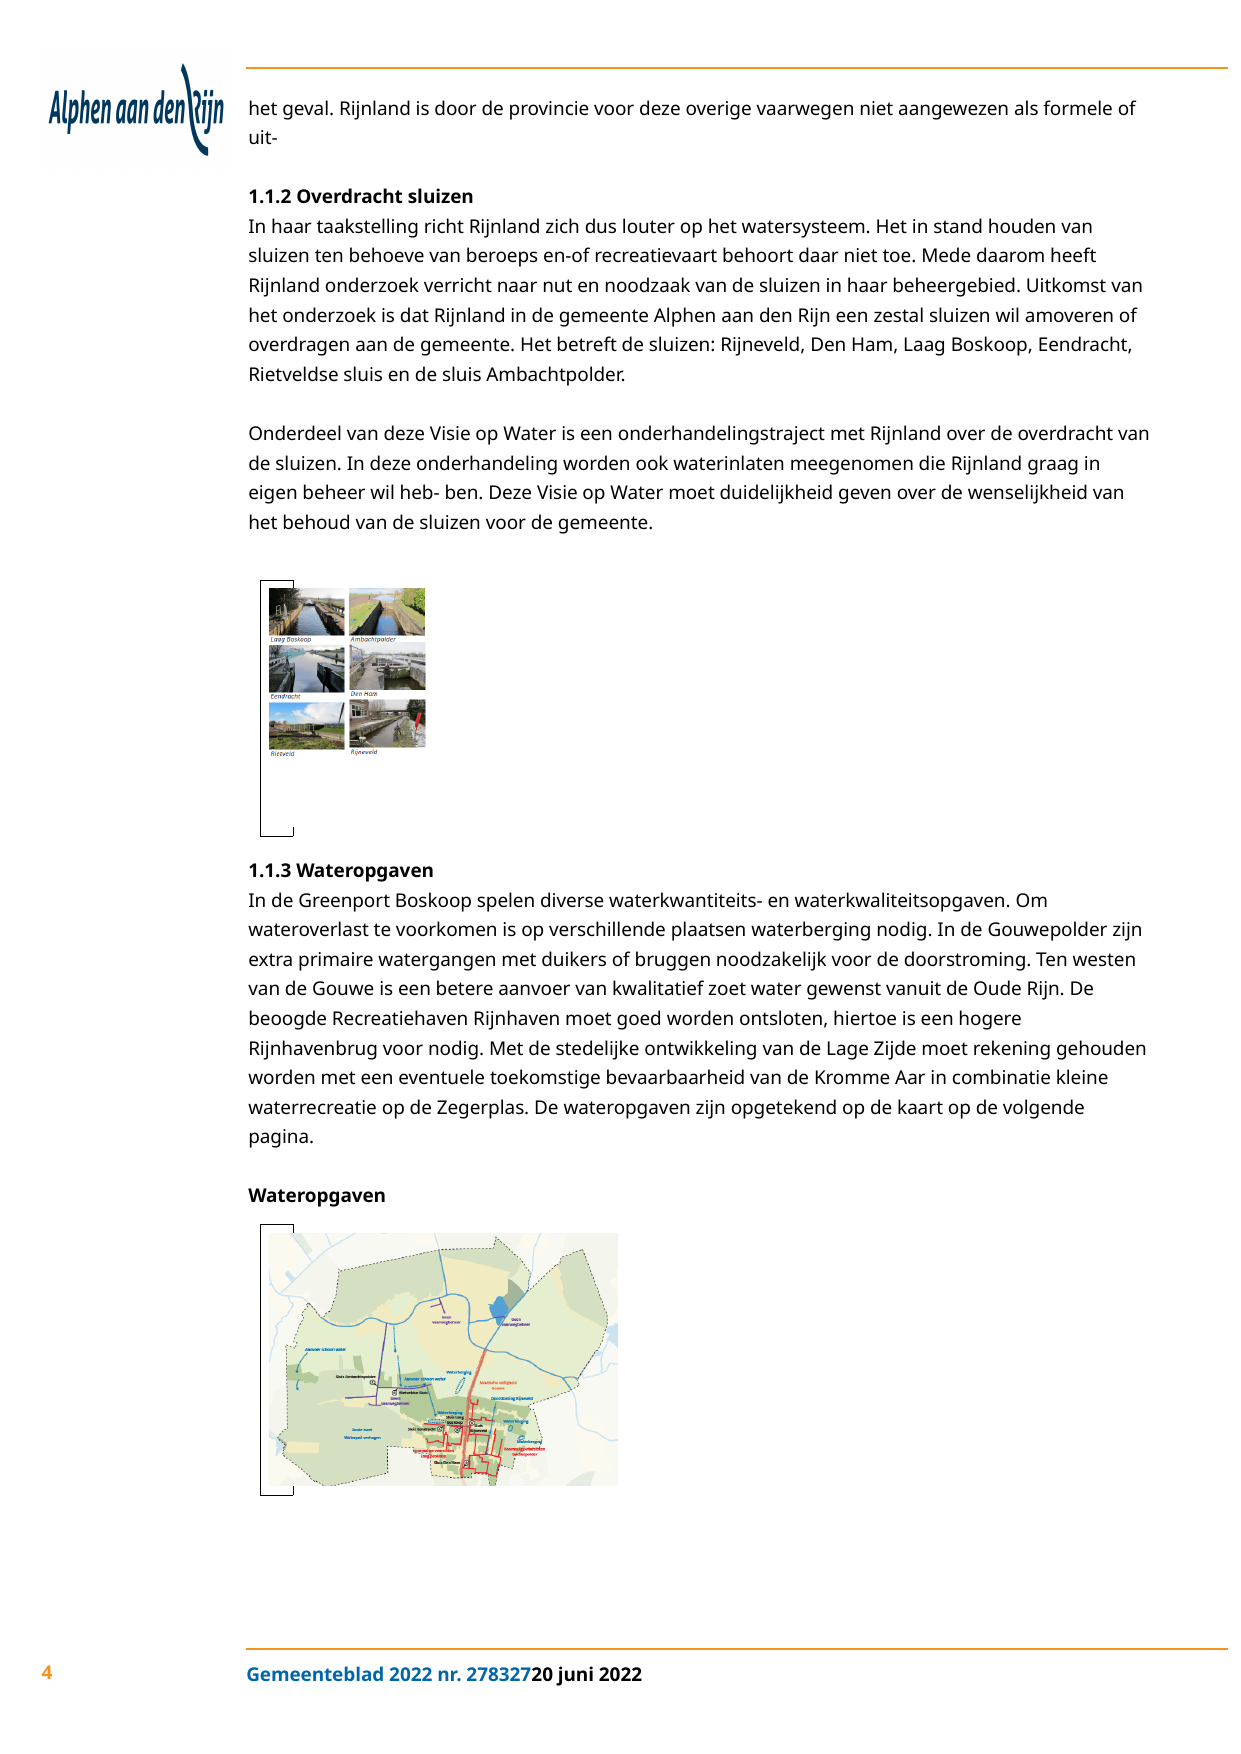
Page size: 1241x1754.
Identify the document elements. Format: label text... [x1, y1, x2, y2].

picture [41, 47, 231, 172]
text Onderdeel van deze Visie op Water is een onderhandelingstraject met Rijnland over de overdracht van de sluizen. In deze onderhandeling worden ook waterinlaten meegenomen die Rijnland graag in eigen beheer wil heb- ben. Deze Visie op Water moet duidelijkheid geven over de wenselijkheid van het behoud van de sluizen voor de gemeente. [248, 420, 1152, 535]
text 1.1.2 Overdracht sluizen [248, 183, 1152, 209]
text 1.1.3 Wateropgaven [248, 857, 1152, 883]
text Wateropgaven [248, 1183, 1152, 1208]
picture [268, 588, 860, 827]
text In de Greenport Boskoop spelen diverse waterkwantiteits- en waterkwaliteitsopgaven. Om wateroverlast te voorkomen is op verschillende plaatsen waterberging nodig. In de Gouwepolder zijn extra primaire watergangen met duikers of bruggen noodzakelijk voor de doorstroming. Ten westen van de Gouwe is een betere aanvoer van kwalitatief zoet water gewenst vanuit de Oude Rijn. De beoogde Recreatiehaven Rijnhaven moet goed worden ontsloten, hiertoe is een hogere Rijnhavenbrug voor nodig. Met de stedelijke ontwikkeling van de Lage Zijde moet rekening gehouden worden met een eventuele toekomstige bevaarbaarheid van de Kromme Aar in combinatie kleine waterrecreatie op de Zegerplas. De wateropgaven zijn opgetekend op de kaart op de volgende pagina. [248, 887, 1152, 1149]
picture [268, 1233, 860, 1486]
text In haar taakstelling richt Rijnland zich dus louter op het watersysteem. Het in stand houden van sluizen ten behoeve van beroeps en-of recreatievaart behoort daar niet toe. Mede daarom heeft Rijnland onderzoek verricht naar nut en noodzaak van de sluizen in haar beheergebied. Uitkomst van het onderzoek is dat Rijnland in de gemeente Alphen aan den Rijn een zestal sluizen wil amoveren of overdragen aan de gemeente. Het betreft de sluizen: Rijneveld, Den Ham, Laag Boskoop, Eendracht, Rietveldse sluis en de sluis Ambachtpolder. [248, 213, 1152, 387]
text het geval. Rijnland is door de provincie voor deze overige vaarwegen niet aangewezen als formele of uit- [248, 95, 1152, 150]
